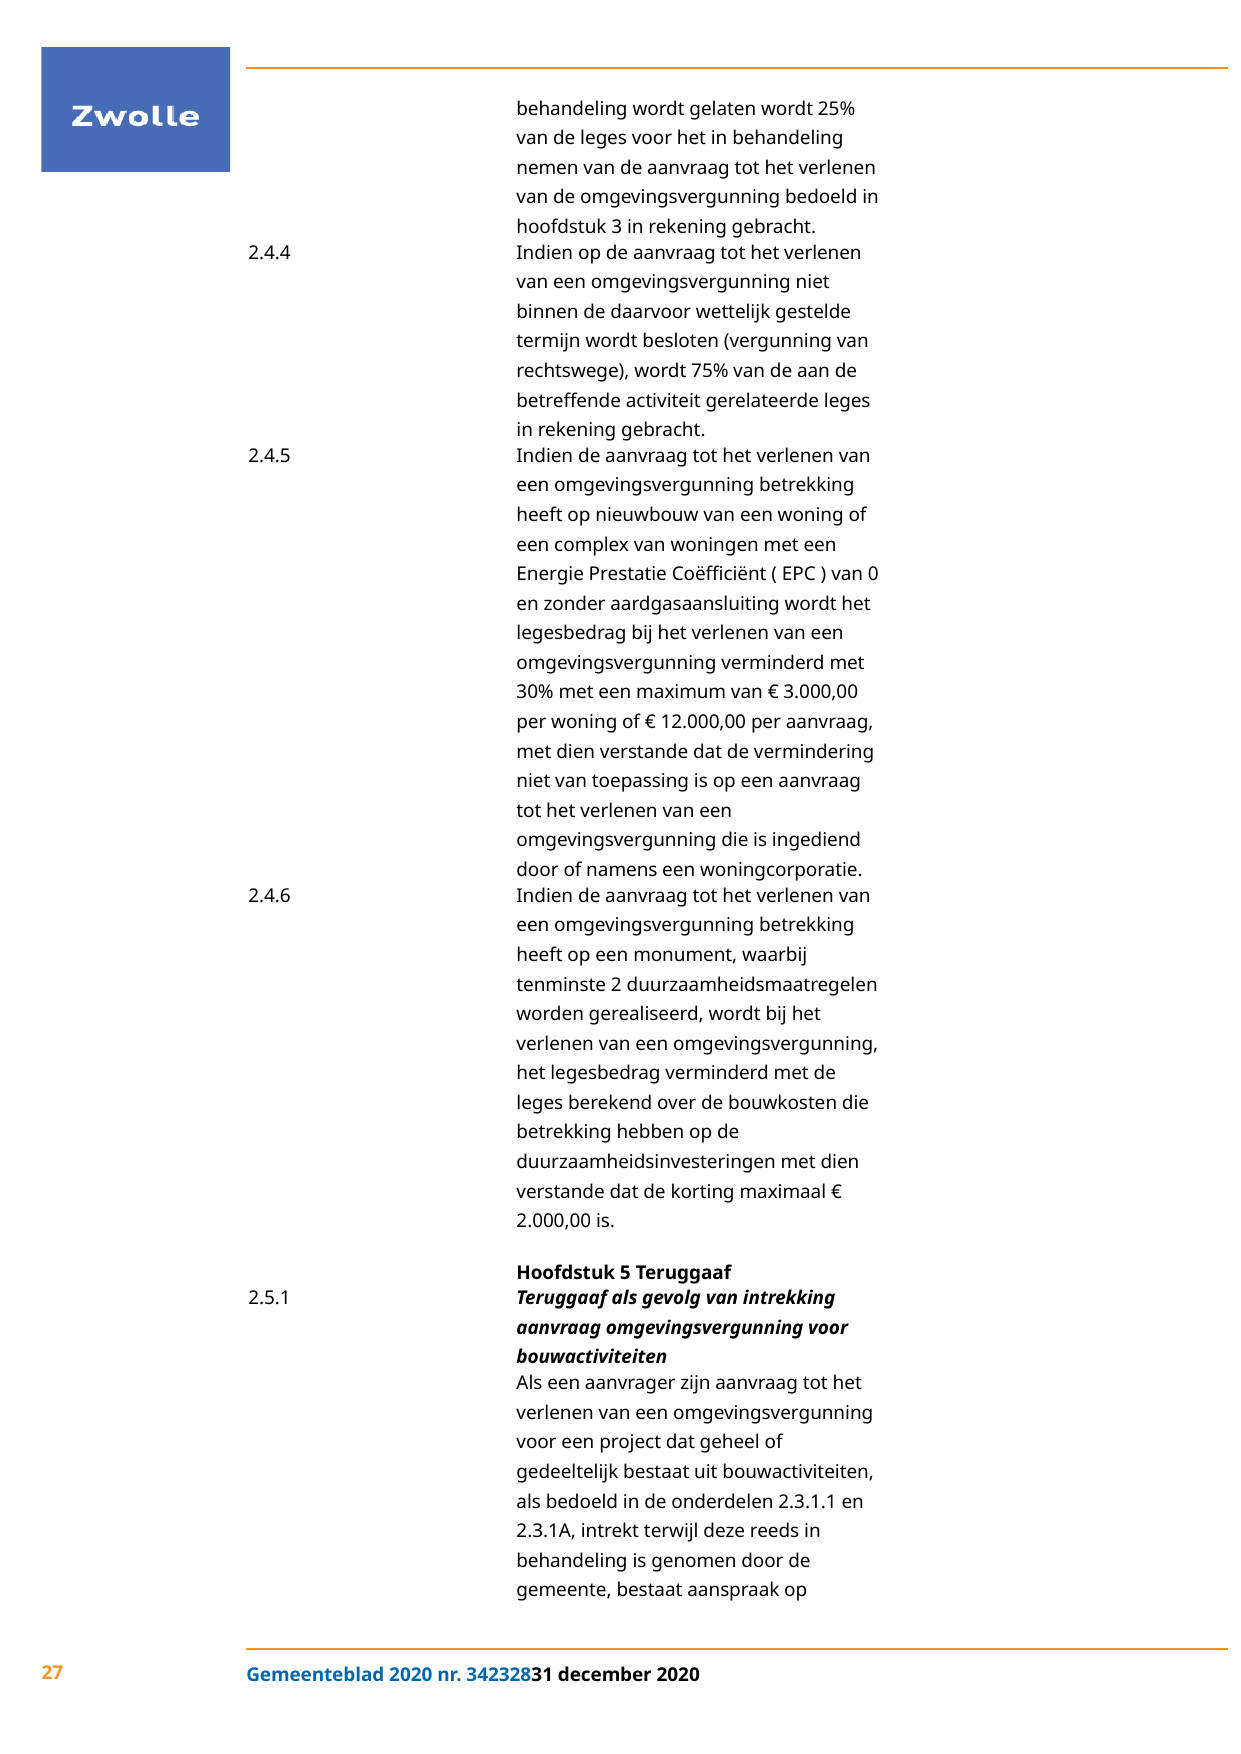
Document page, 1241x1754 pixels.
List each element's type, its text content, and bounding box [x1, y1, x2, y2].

table_cell 2.4.4 [248, 239, 516, 442]
table_cell 2.4.5 [248, 442, 516, 882]
table_cell Indien de aanvraag tot het verlenen van een omgevingsvergunning betrekking heeft op een monument, waarbij tenminste 2 duurzaamheidsmaatregelen worden gerealiseerd, wordt bij het verlenen van een omgevingsvergunning, het legesbedrag verminderd met de leges berekend over de bouwkosten die betrekking hebben op de duurzaamheidsinvesteringen met dien verstande dat de korting maximaal € 2.000,00 is. [516, 882, 883, 1233]
table_cell Hoofdstuk 5 Teruggaaf [516, 1259, 883, 1284]
table_cell Indien op de aanvraag tot het verlenen van een omgevingsvergunning niet binnen de daarvoor wettelijk gestelde termijn wordt besloten (vergunning van rechtswege), wordt 75% van de aan de betreffende activiteit gerelateerde leges in rekening gebracht. [516, 239, 883, 442]
table_cell [884, 882, 1152, 1233]
table_cell Teruggaaf als gevolg van intrekking aanvraag omgevingsvergunning voor bouwactiviteiten [516, 1285, 883, 1369]
table_cell [248, 1233, 516, 1259]
table_cell [884, 1370, 1152, 1602]
table_cell Indien de aanvraag tot het verlenen van een omgevingsvergunning betrekking heeft op nieuwbouw van een woning of een complex van woningen met een Energie Prestatie Coëfficiënt ( EPC ) van 0 en zonder aardgasaansluiting wordt het legesbedrag bij het verlenen van een omgevingsvergunning verminderd met 30% met een maximum van € 3.000,00 per woning of € 12.000,00 per aanvraag, met dien verstande dat de vermindering niet van toepassing is op een aanvraag tot het verlenen van een omgevingsvergunning die is ingediend door of namens een woningcorporatie. [516, 442, 883, 882]
table_cell 2.4.6 [248, 882, 516, 1233]
table_cell [884, 442, 1152, 882]
table_cell Als een aanvrager zijn aanvraag tot het verlenen van een omgevingsvergunning voor een project dat geheel of gedeeltelijk bestaat uit bouwactiviteiten, als bedoeld in de onderdelen 2.3.1.1 en 2.3.1A, intrekt terwijl deze reeds in behandeling is genomen door de gemeente, bestaat aanspraak op [516, 1370, 883, 1602]
table_cell [884, 1259, 1152, 1284]
table_cell [248, 95, 516, 239]
table_cell [884, 1285, 1152, 1369]
table_cell [516, 1233, 883, 1259]
table_cell [884, 1233, 1152, 1259]
table_cell 2.5.1 [248, 1285, 516, 1369]
table_cell [248, 1370, 516, 1602]
table_cell [884, 95, 1152, 239]
table_cell [884, 239, 1152, 442]
picture [41, 47, 231, 172]
table_cell behandeling wordt gelaten wordt 25% van de leges voor het in behandeling nemen van de aanvraag tot het verlenen van de omgevingsvergunning bedoeld in hoofdstuk 3 in rekening gebracht. [516, 95, 883, 239]
table_cell [248, 1259, 516, 1284]
